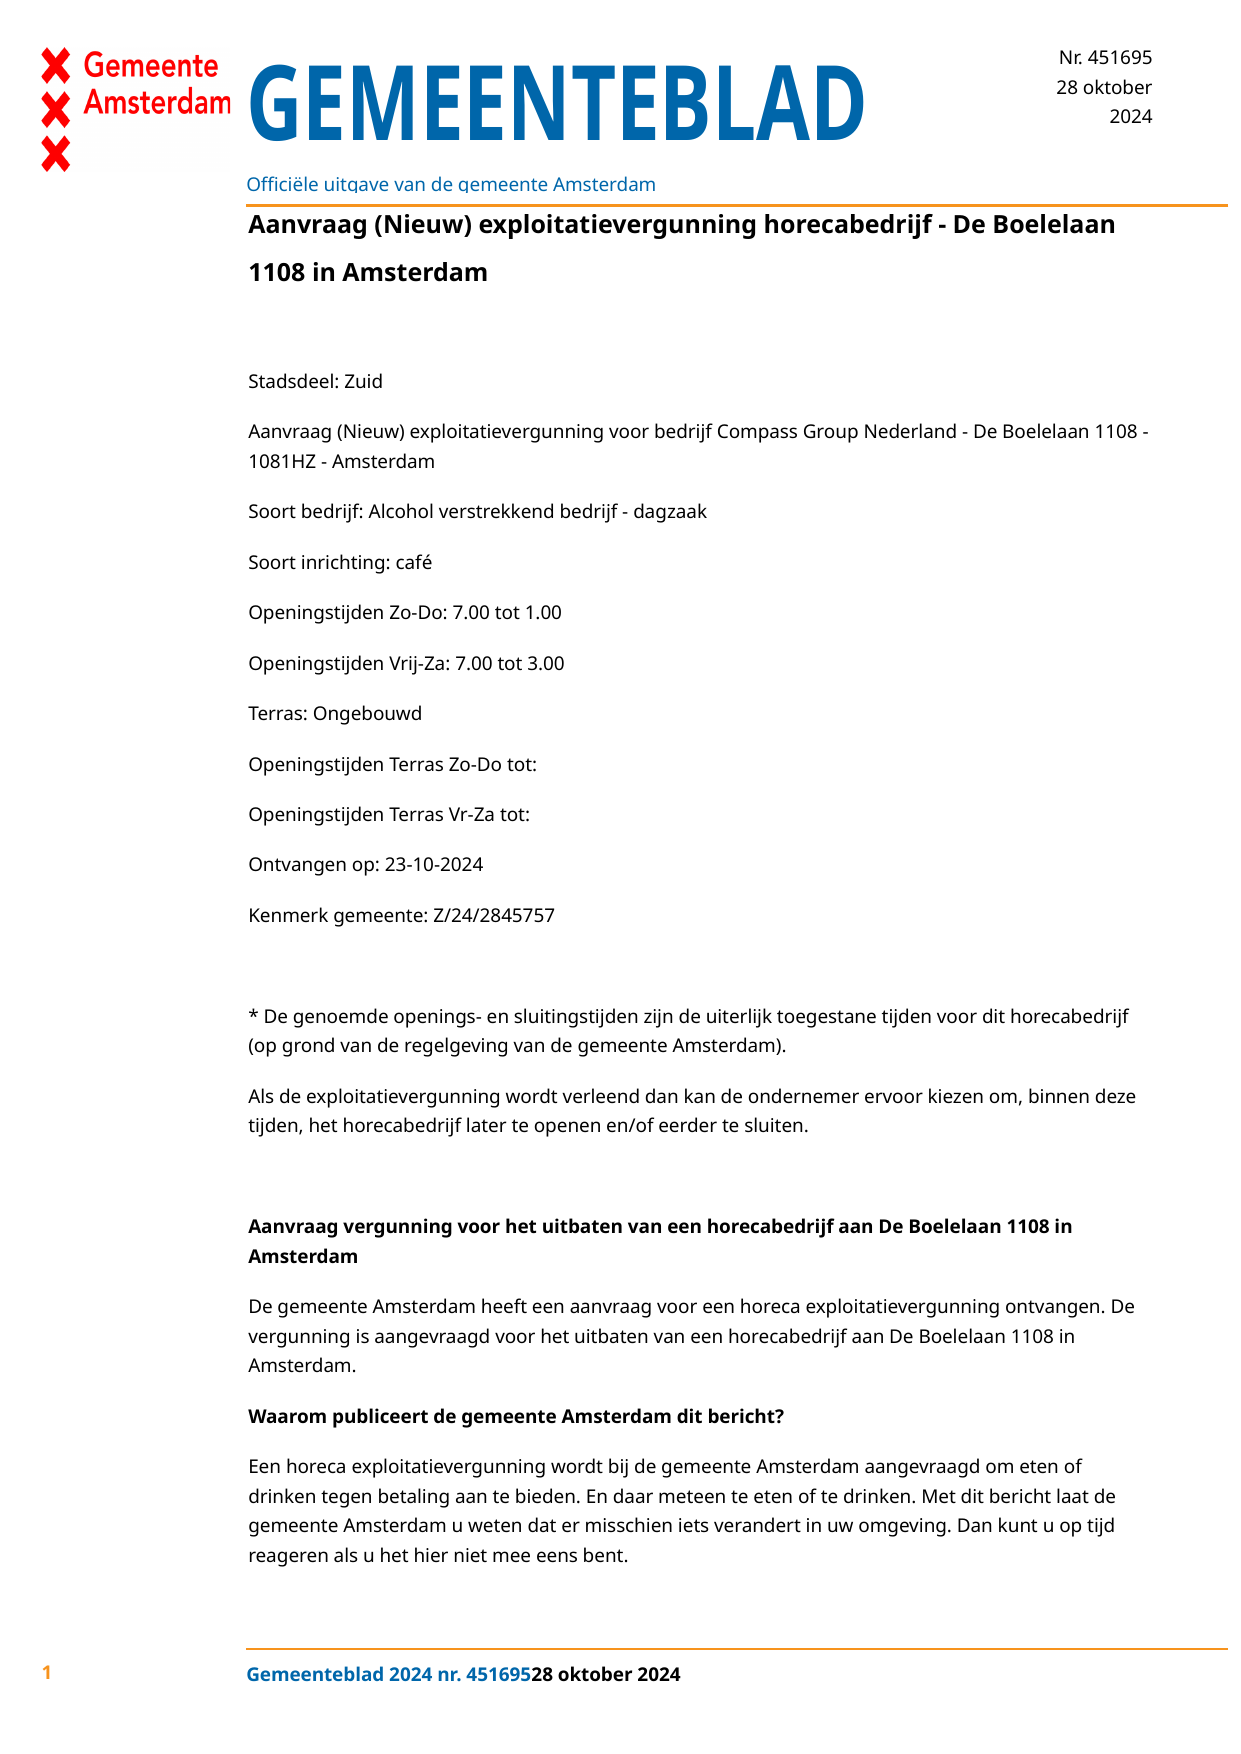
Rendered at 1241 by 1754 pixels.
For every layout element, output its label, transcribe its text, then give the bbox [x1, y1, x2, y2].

text Openingstijden Terras Zo-Do tot: [248, 751, 1152, 777]
text De gemeente Amsterdam heeft een aanvraag voor een horeca exploitatievergunning ontvangen. De vergunning is aangevraagd voor het uitbaten van een horecabedrijf aan De Boelelaan 1108 in Amsterdam. [248, 1293, 1152, 1378]
text Terras: Ongebouwd [248, 700, 1152, 726]
text Stadsdeel: Zuid [248, 368, 1152, 394]
text Soort bedrijf: Alcohol verstrekkend bedrijf - dagzaak [248, 499, 1152, 524]
text Kenmerk gemeente: Z/24/2845757 [248, 902, 1152, 928]
text Openingstijden Terras Vr-Za tot: [248, 801, 1152, 827]
picture [41, 47, 231, 172]
text Soort inrichting: café [248, 549, 1152, 575]
text Aanvraag (Nieuw) exploitatievergunning horecabedrijf - De Boelelaan 1108 in Amsterdam [248, 207, 1152, 288]
text Aanvraag (Nieuw) exploitatievergunning voor bedrijf Compass Group Nederland - De Boelelaan 1108 - 1081HZ - Amsterdam [248, 419, 1152, 474]
text Ontvangen op: 23-10-2024 [248, 852, 1152, 877]
text Openingstijden Vrij-Za: 7.00 tot 3.00 [248, 650, 1152, 676]
text Openingstijden Zo-Do: 7.00 tot 1.00 [248, 599, 1152, 625]
text Aanvraag vergunning voor het uitbaten van een horecabedrijf aan De Boelelaan 1108 in Amsterdam [248, 1213, 1152, 1269]
text Een horeca exploitatievergunning wordt bij de gemeente Amsterdam aangevraagd om eten of drinken tegen betaling aan te bieden. En daar meteen te eten of te drinken. Met dit bericht laat de gemeente Amsterdam u weten dat er misschien iets verandert in uw omgeving. Dan kunt u op tijd reageren als u het hier niet mee eens bent. [248, 1453, 1152, 1568]
text Waarom publiceert de gemeente Amsterdam dit bericht? [248, 1403, 1152, 1429]
text * De genoemde openings- en sluitingstijden zijn de uiterlijk toegestane tijden voor dit horecabedrijf (op grond van de regelgeving van de gemeente Amsterdam). [248, 1003, 1152, 1058]
text Als de exploitatievergunning wordt verleend dan kan de ondernemer ervoor kiezen om, binnen deze tijden, het horecabedrijf later te openen en/of eerder te sluiten. [248, 1083, 1152, 1138]
